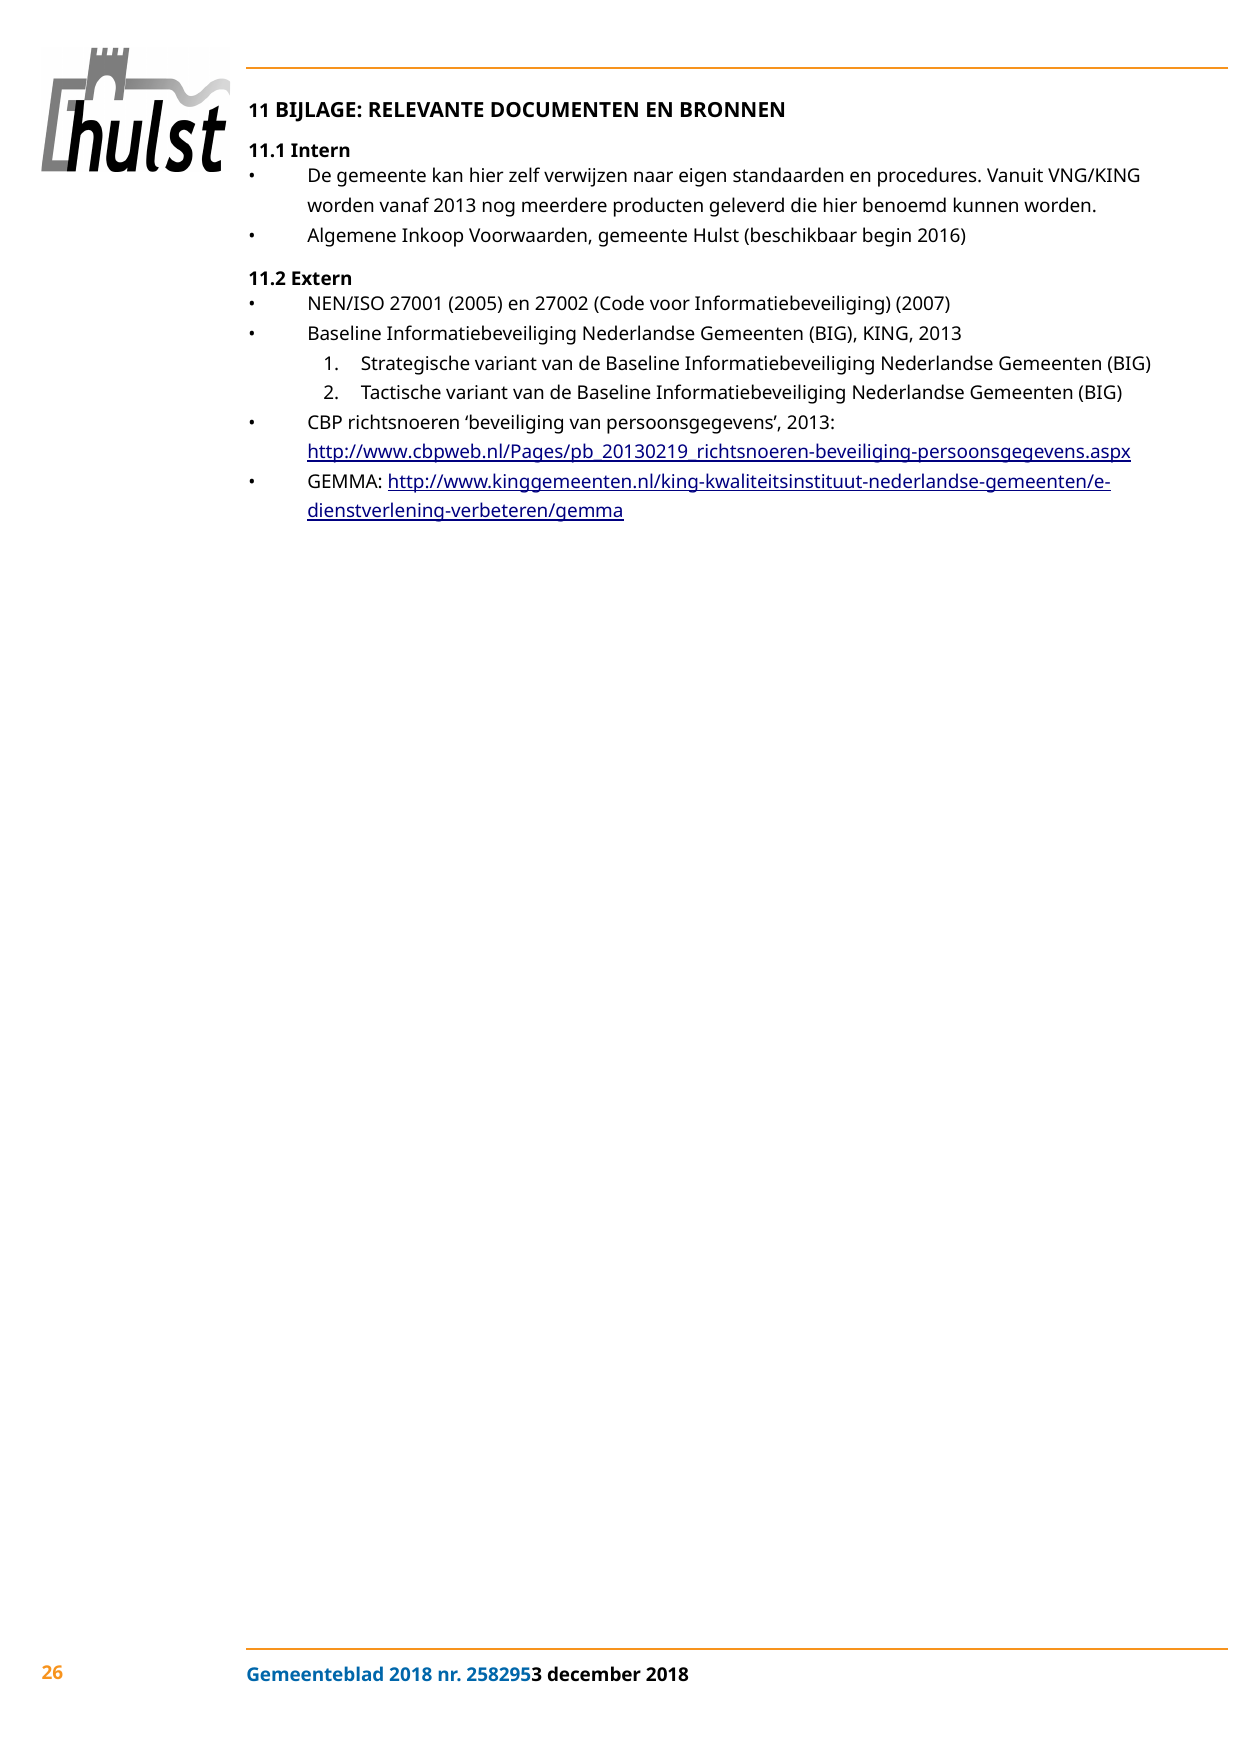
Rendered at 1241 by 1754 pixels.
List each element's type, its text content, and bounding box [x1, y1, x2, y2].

text 11.1 Intern [248, 137, 1152, 163]
text 11 BIJLAGE: RELEVANTE DOCUMENTEN EN BRONNEN [248, 95, 1152, 123]
list Baseline Informatiebeveiliging Nederlandse Gemeenten (BIG), KING, 2013 [248, 320, 1152, 346]
list Strategische variant van de Baseline Informatiebeveiliging Nederlandse Gemeenten (BIG) [323, 350, 1152, 376]
picture [41, 47, 231, 172]
list Tactische variant van de Baseline Informatiebeveiliging Nederlandse Gemeenten (BIG) [323, 379, 1152, 405]
text 11.2 Extern [248, 265, 1152, 291]
list Algemene Inkoop Voorwaarden, gemeente Hulst (beschikbaar begin 2016) [248, 222, 1152, 247]
list GEMMA: http://www.kinggemeenten.nl/king-kwaliteitsinstituut-nederlandse-gemeenten/e-dienstverlening-verbeteren/gemma [248, 468, 1152, 523]
list CBP richtsnoeren ‘beveiliging van persoonsgegevens’, 2013: http://www.cbpweb.nl/Pages/pb_20130219_richtsnoeren-beveiliging-persoonsgegevens.aspx [248, 409, 1152, 464]
list De gemeente kan hier zelf verwijzen naar eigen standaarden en procedures. Vanuit VNG/KING worden vanaf 2013 nog meerdere producten geleverd die hier benoemd kunnen worden. [248, 163, 1152, 218]
list NEN/ISO 27001 (2005) en 27002 (Code voor Informatiebeveiliging) (2007) [248, 291, 1152, 316]
